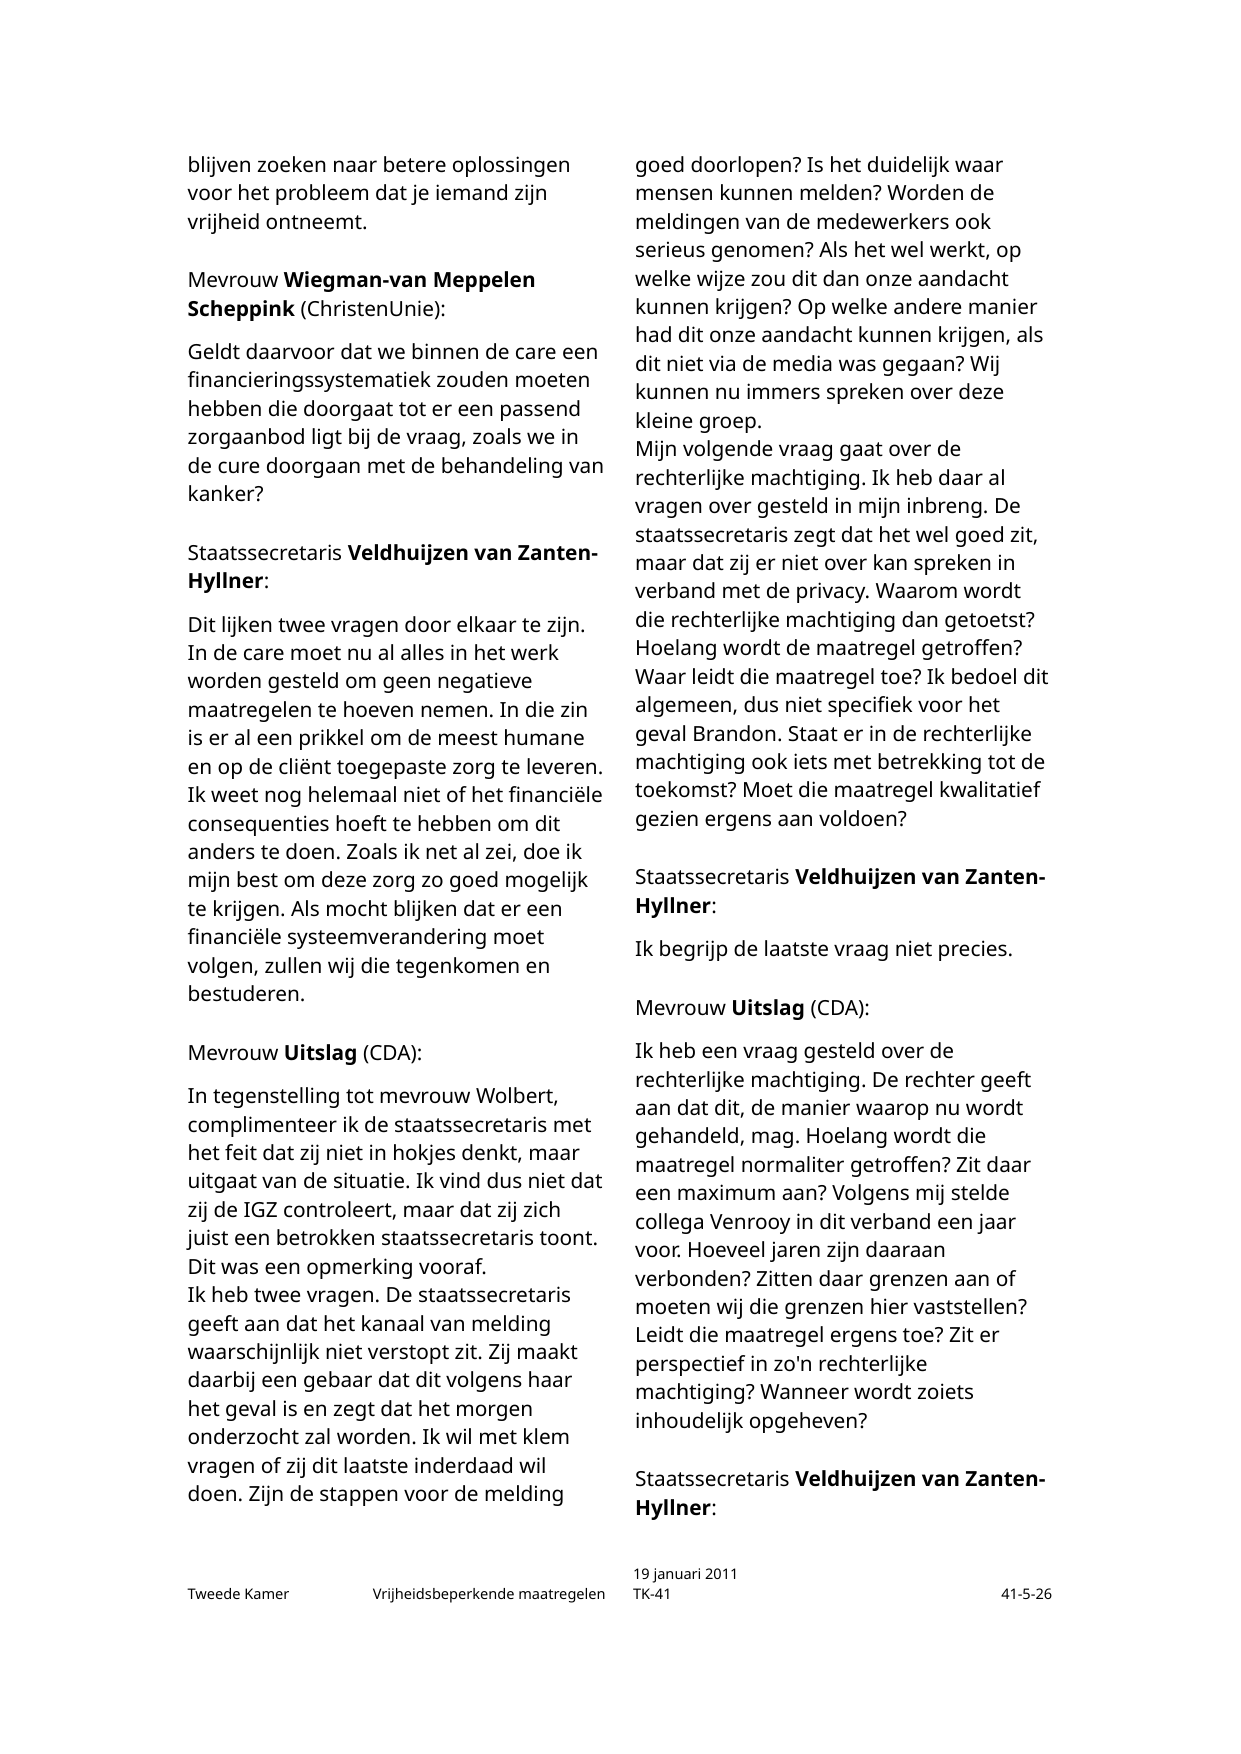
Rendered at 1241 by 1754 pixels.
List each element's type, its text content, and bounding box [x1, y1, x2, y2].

text blijven zoeken naar betere oplossingen voor het probleem dat je iemand zijn vrijheid ontneemt. [187, 150, 605, 235]
text Staatssecretaris Veldhuijzen van Zanten-Hyllner: [635, 862, 1053, 919]
text In tegenstelling tot mevrouw Wolbert, complimenteer ik de staatssecretaris met het feit dat zij niet in hokjes denkt, maar uitgaat van de situatie. Ik vind dus niet dat zij de IGZ controleert, maar dat zij zich juist een betrokken staatssecretaris toont. Dit was een opmerking vooraf. [187, 1081, 605, 1280]
text Mevrouw Uitslag (CDA): [635, 993, 1053, 1021]
text Ik heb een vraag gesteld over de rechterlijke machtiging. De rechter geeft aan dat dit, de manier waarop nu wordt gehandeld, mag. Hoelang wordt die maatregel normaliter getroffen? Zit daar een maximum aan? Volgens mij stelde collega Venrooy in dit verband een jaar voor. Hoeveel jaren zijn daaraan verbonden? Zitten daar grenzen aan of moeten wij die grenzen hier vaststellen? Leidt die maatregel ergens toe? Zit er perspectief in zo'n rechterlijke machtiging? Wanneer wordt zoiets inhoudelijk opgeheven? [635, 1036, 1053, 1434]
text Ik heb twee vragen. De staatssecretaris geeft aan dat het kanaal van melding waarschijnlijk niet verstopt zit. Zij maakt daarbij een gebaar dat dit volgens haar het geval is en zegt dat het morgen onderzocht zal worden. Ik wil met klem vragen of zij dit laatste inderdaad wil doen. Zijn de stappen voor de melding [187, 1280, 605, 1508]
text Dit lijken twee vragen door elkaar te zijn. In de care moet nu al alles in het werk worden gesteld om geen negatieve maatregelen te hoeven nemen. In die zin is er al een prikkel om de meest humane en op de cliënt toegepaste zorg te leveren. Ik weet nog helemaal niet of het financiële consequenties hoeft te hebben om dit anders te doen. Zoals ik net al zei, doe ik mijn best om deze zorg zo goed mogelijk te krijgen. Als mocht blijken dat er een financiële systeemverandering moet volgen, zullen wij die tegenkomen en bestuderen. [187, 610, 605, 1008]
text Ik begrijp de laatste vraag niet precies. [635, 934, 1053, 963]
text Mevrouw Uitslag (CDA): [187, 1038, 605, 1066]
text Mijn volgende vraag gaat over de rechterlijke machtiging. Ik heb daar al vragen over gesteld in mijn inbreng. De staatssecretaris zegt dat het wel goed zit, maar dat zij er niet over kan spreken in verband met de privacy. Waarom wordt die rechterlijke machtiging dan getoetst? Hoelang wordt de maatregel getroffen? Waar leidt die maatregel toe? Ik bedoel dit algemeen, dus niet specifiek voor het geval Brandon. Staat er in de rechterlijke machtiging ook iets met betrekking tot de toekomst? Moet die maatregel kwalitatief gezien ergens aan voldoen? [635, 434, 1053, 832]
text Mevrouw Wiegman-van Meppelen Scheppink (ChristenUnie): [187, 265, 605, 322]
text Geldt daarvoor dat we binnen de care een financieringssystematiek zouden moeten hebben die doorgaat tot er een passend zorgaanbod ligt bij de vraag, zoals we in de cure doorgaan met de behandeling van kanker? [187, 337, 605, 508]
text Staatssecretaris Veldhuijzen van Zanten-Hyllner: [187, 538, 605, 595]
text Staatssecretaris Veldhuijzen van Zanten-Hyllner: [635, 1464, 1053, 1521]
text goed doorlopen? Is het duidelijk waar mensen kunnen melden? Worden de meldingen van de medewerkers ook serieus genomen? Als het wel werkt, op welke wijze zou dit dan onze aandacht kunnen krijgen? Op welke andere manier had dit onze aandacht kunnen krijgen, als dit niet via de media was gegaan? Wij kunnen nu immers spreken over deze kleine groep. [635, 150, 1053, 434]
